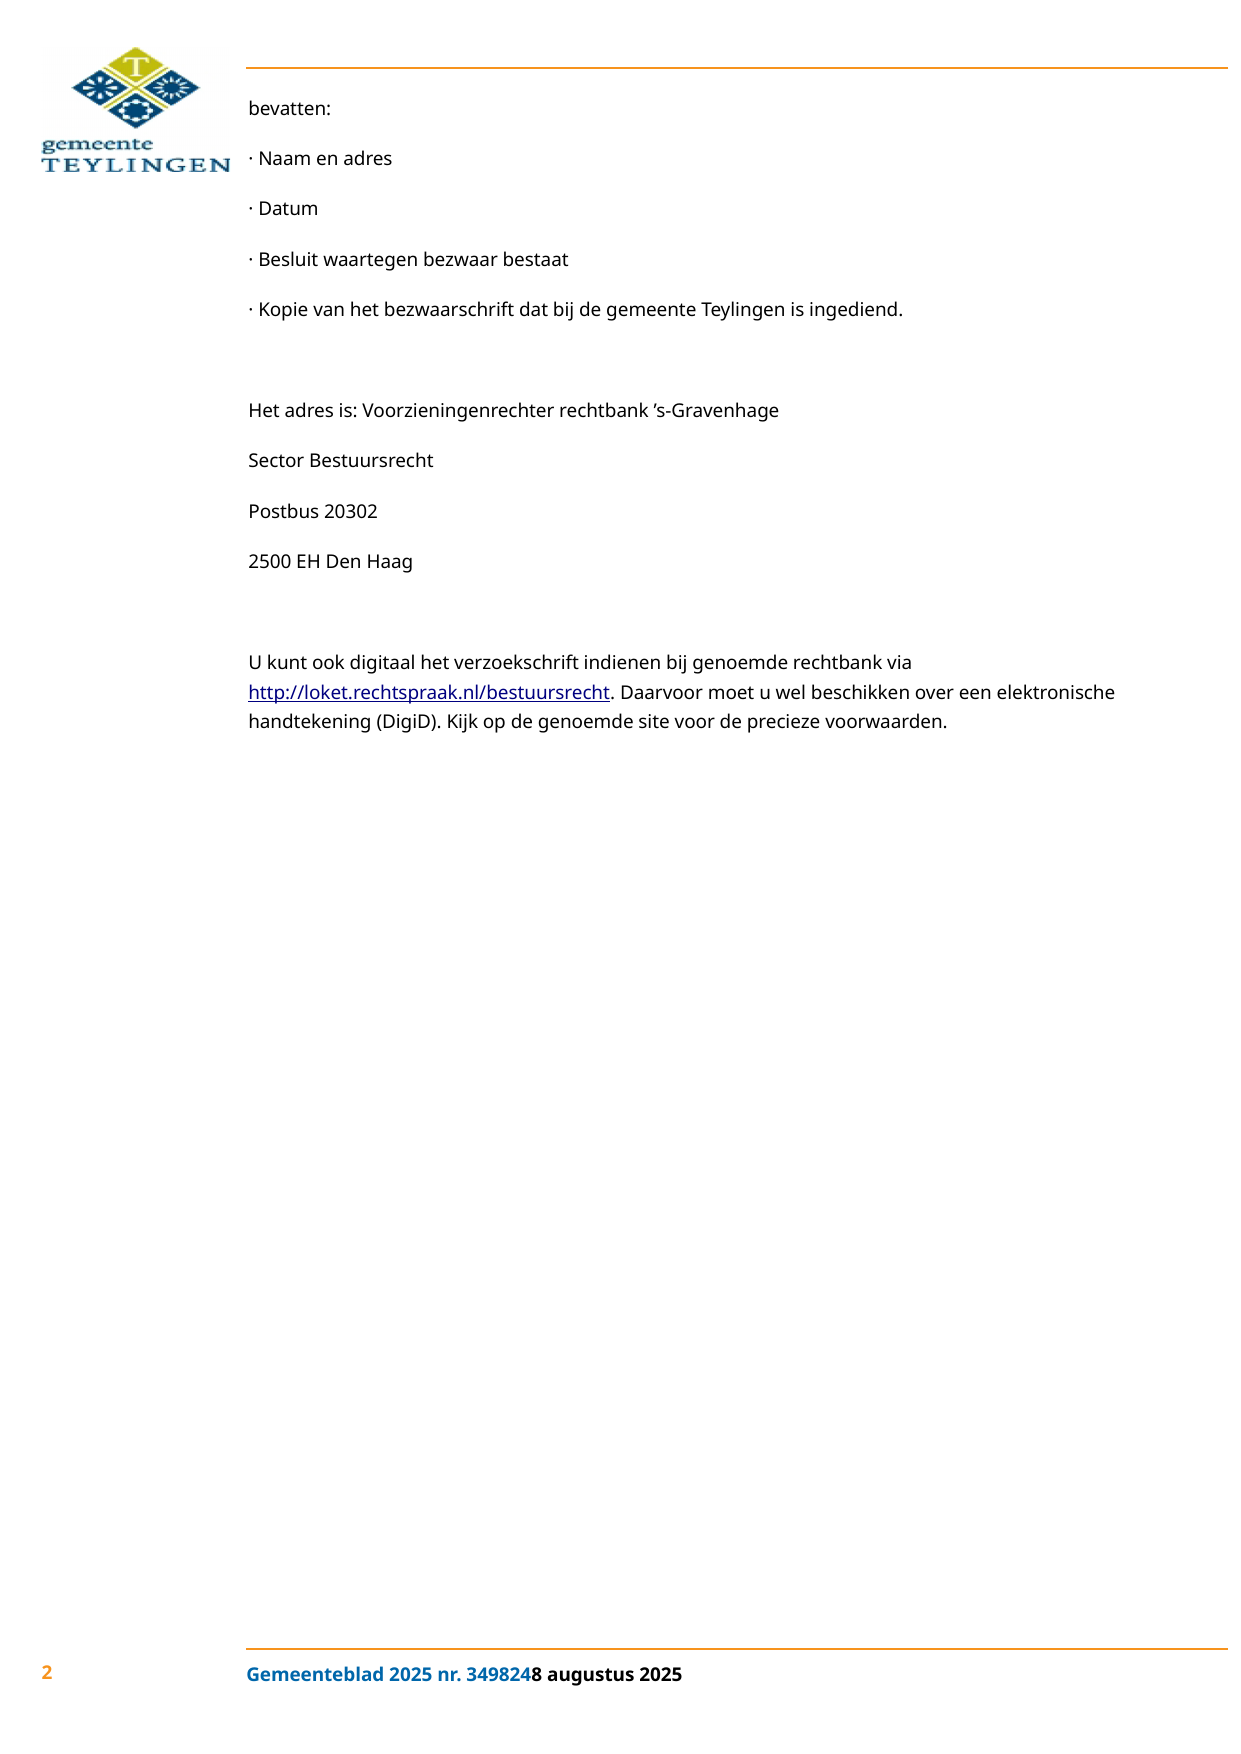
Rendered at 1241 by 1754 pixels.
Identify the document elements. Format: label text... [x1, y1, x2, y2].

text bevatten: [248, 95, 1152, 121]
text Sector Bestuursrecht [248, 448, 1152, 473]
text · Datum [248, 196, 1152, 221]
text 2500 EH Den Haag [248, 548, 1152, 574]
text Het adres is: Voorzieningenrechter rechtbank ’s-Gravenhage [248, 397, 1152, 423]
text · Naam en adres [248, 145, 1152, 171]
text · Besluit waartegen bezwaar bestaat [248, 246, 1152, 272]
text · Kopie van het bezwaarschrift dat bij de gemeente Teylingen is ingediend. [248, 296, 1152, 322]
text U kunt ook digitaal het verzoekschrift indienen bij genoemde rechtbank via http://loket.rechtspraak.nl/bestuursrecht. Daarvoor moet u wel beschikken over een elektronische handtekening (DigiD). Kijk op de genoemde site voor de precieze voorwaarden. [248, 649, 1152, 734]
picture [41, 47, 231, 172]
text Postbus 20302 [248, 498, 1152, 524]
